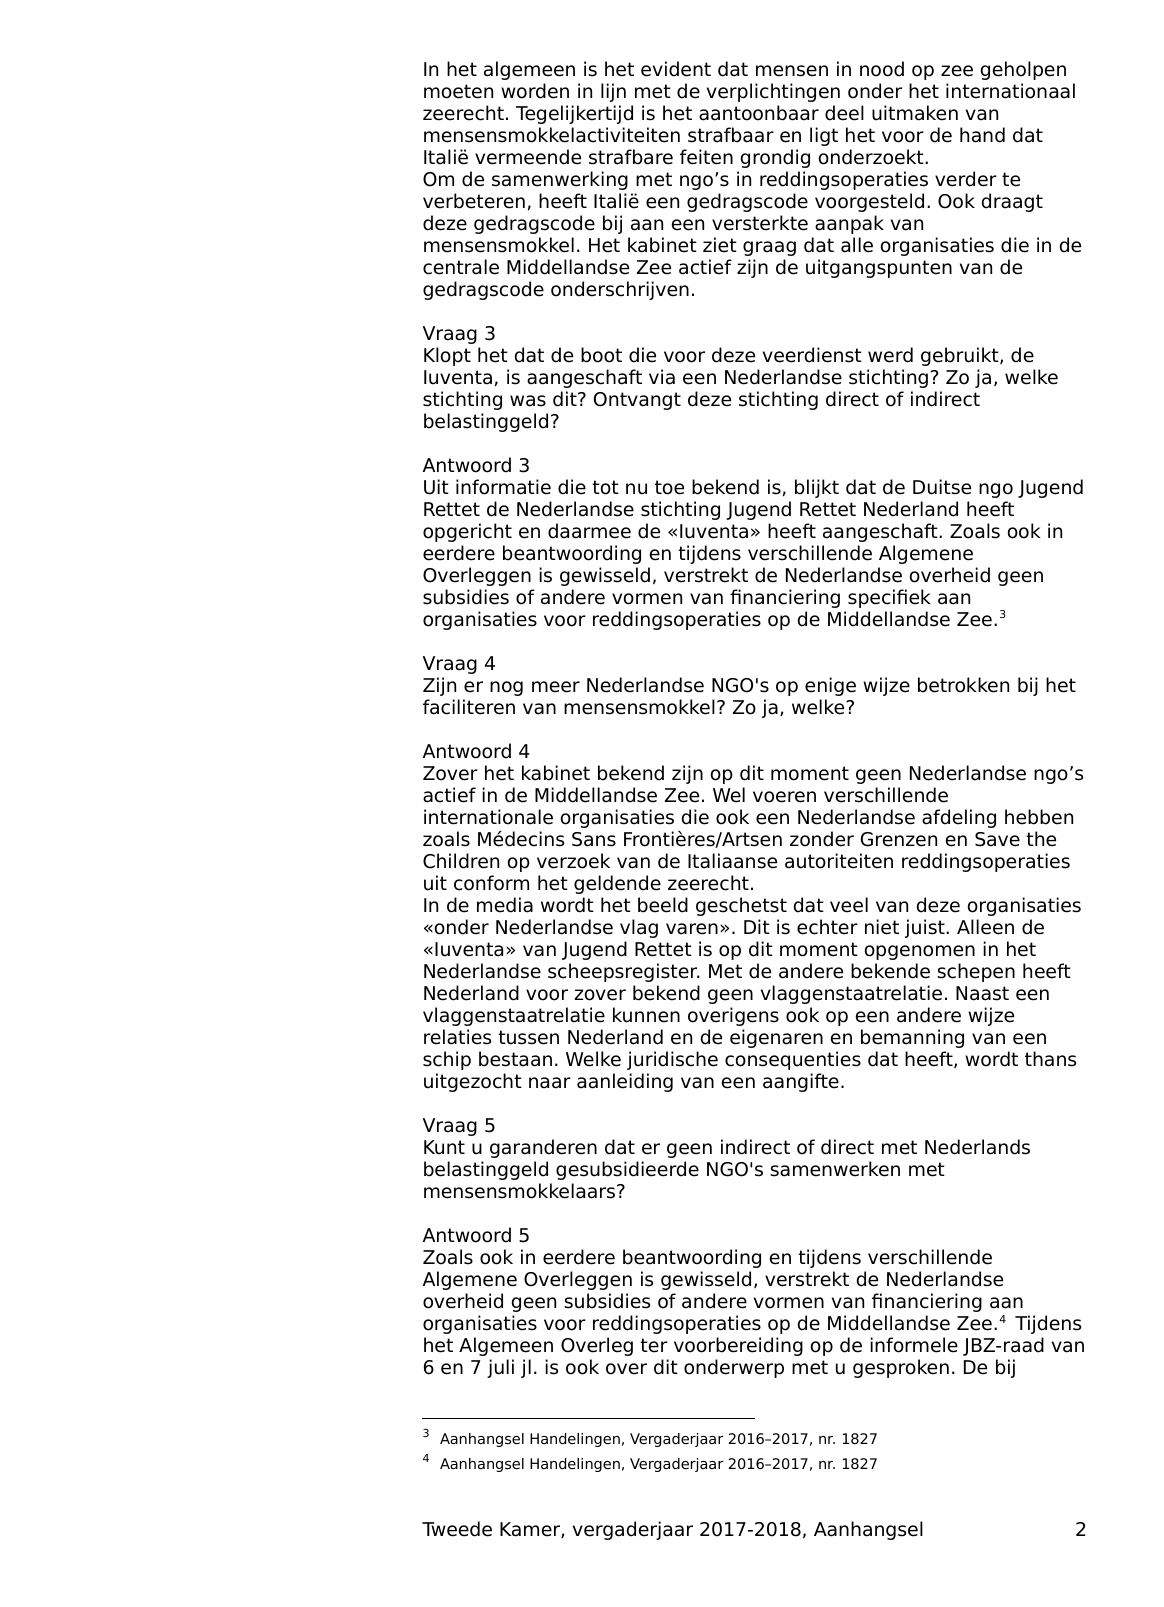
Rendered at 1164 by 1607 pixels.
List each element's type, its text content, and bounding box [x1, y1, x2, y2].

text Antwoord 5 [422, 1225, 1087, 1247]
text Antwoord 4 [422, 741, 1087, 763]
text Klopt het dat de boot die voor deze veerdienst werd gebruikt, de Iuventa, is aangeschaft via een Nederlandse stichting? Zo ja, welke stichting was dit? Ontvangt deze stichting direct of indirect belastinggeld? [422, 345, 1087, 433]
text In het algemeen is het evident dat mensen in nood op zee geholpen moeten worden in lijn met de verplichtingen onder het internationaal zeerecht. Tegelijkertijd is het aantoonbaar deel uitmaken van mensensmokkelactiviteiten strafbaar en ligt het voor de hand dat Italië vermeende strafbare feiten grondig onderzoekt. [422, 59, 1087, 169]
text Aanhangsel Handelingen, Vergaderjaar 2016–2017, nr. 1827 [422, 1452, 1087, 1474]
text In de media wordt het beeld geschetst dat veel van deze organisaties «onder Nederlandse vlag varen». Dit is echter niet juist. Alleen de «Iuventa» van Jugend Rettet is op dit moment opgenomen in het Nederlandse scheepsregister. Met de andere bekende schepen heeft Nederland voor zover bekend geen vlaggenstaatrelatie. Naast een vlaggenstaatrelatie kunnen overigens ook op een andere wijze relaties tussen Nederland en de eigenaren en bemanning van een schip bestaan. Welke juridische consequenties dat heeft, wordt thans uitgezocht naar aanleiding van een aangifte. [422, 895, 1087, 1093]
text Vraag 5 [422, 1115, 1087, 1137]
text Uit informatie die tot nu toe bekend is, blijkt dat de Duitse ngo Jugend Rettet de Nederlandse stichting Jugend Rettet Nederland heeft opgericht en daarmee de «Iuventa» heeft aangeschaft. Zoals ook in eerdere beantwoording en tijdens verschillende Algemene Overleggen is gewisseld, verstrekt de Nederlandse overheid geen subsidies of andere vormen van financiering specifiek aan organisaties voor reddingsoperaties op de Middellandse Zee. [422, 477, 1087, 631]
text Zijn er nog meer Nederlandse NGO's op enige wijze betrokken bij het faciliteren van mensensmokkel? Zo ja, welke? [422, 675, 1087, 719]
text Zoals ook in eerdere beantwoording en tijdens verschillende Algemene Overleggen is gewisseld, verstrekt de Nederlandse overheid geen subsidies of andere vormen van financiering aan organisaties voor reddingsoperaties op de Middellandse Zee. Tijdens het Algemeen Overleg ter voorbereiding op de informele JBZ-raad van 6 en 7 juli jl. is ook over dit onderwerp met u gesproken. De bij [422, 1247, 1087, 1379]
text Vraag 3 [422, 323, 1087, 345]
text Aanhangsel Handelingen, Vergaderjaar 2016–2017, nr. 1827 [422, 1427, 1087, 1449]
text Vraag 4 [422, 653, 1087, 675]
text Om de samenwerking met ngo’s in reddingsoperaties verder te verbeteren, heeft Italië een gedragscode voorgesteld. Ook draagt deze gedragscode bij aan een versterkte aanpak van mensensmokkel. Het kabinet ziet graag dat alle organisaties die in de centrale Middellandse Zee actief zijn de uitgangspunten van de gedragscode onderschrijven. [422, 169, 1087, 301]
text Kunt u garanderen dat er geen indirect of direct met Nederlands belastinggeld gesubsidieerde NGO's samenwerken met mensensmokkelaars? [422, 1137, 1087, 1203]
text Antwoord 3 [422, 455, 1087, 477]
text Zover het kabinet bekend zijn op dit moment geen Nederlandse ngo’s actief in de Middellandse Zee. Wel voeren verschillende internationale organisaties die ook een Nederlandse afdeling hebben zoals Médecins Sans Frontières/Artsen zonder Grenzen en Save the Children op verzoek van de Italiaanse autoriteiten reddingsoperaties uit conform het geldende zeerecht. [422, 763, 1087, 895]
